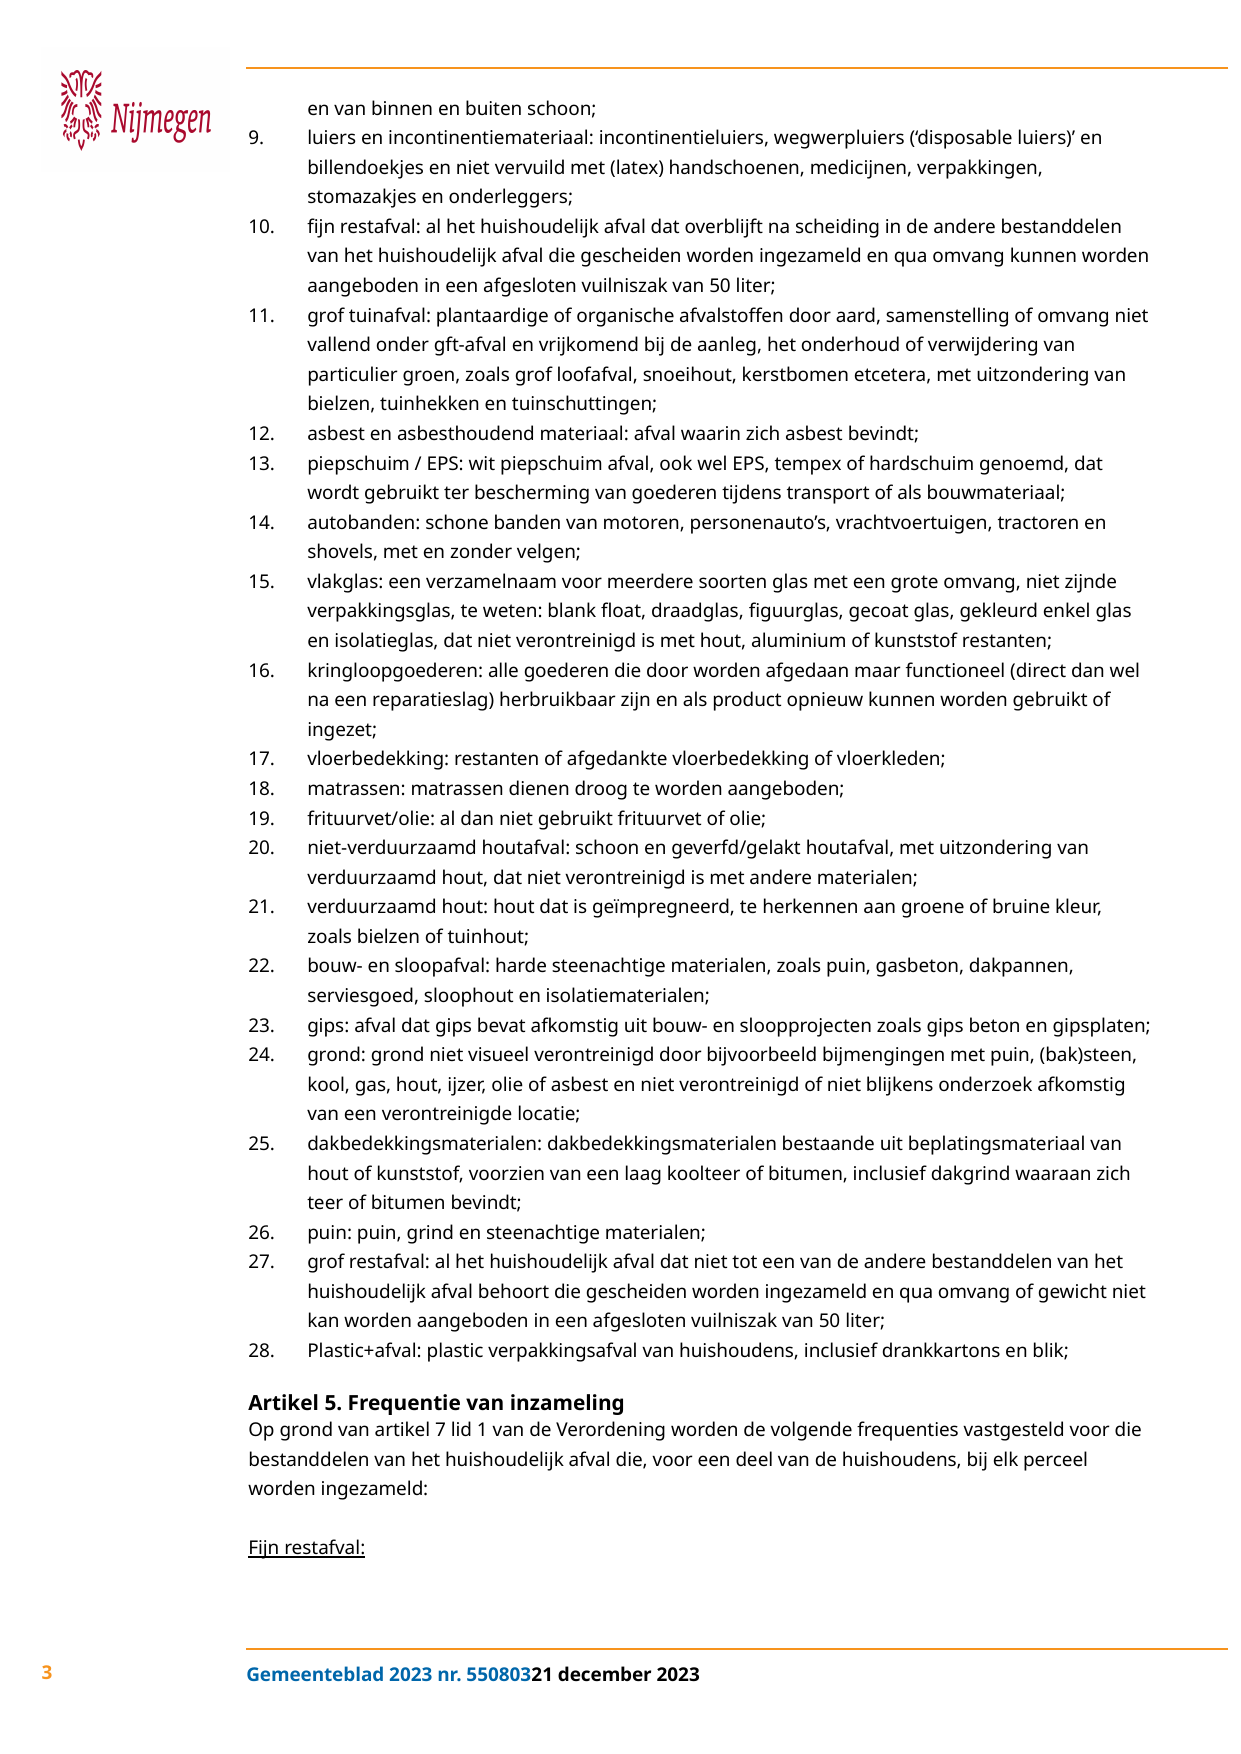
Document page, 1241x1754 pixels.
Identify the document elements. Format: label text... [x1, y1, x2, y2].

list verduurzaamd hout: hout dat is geïmpregneerd, te herkennen aan groene of bruine kleur, zoals bielzen of tuinhout; [248, 893, 1152, 949]
list frituurvet/olie: al dan niet gebruikt frituurvet of olie; [248, 805, 1152, 831]
list piepschuim / EPS: wit piepschuim afval, ook wel EPS, tempex of hardschuim genoemd, dat wordt gebruikt ter bescherming van goederen tijdens transport of als bouwmateriaal; [248, 450, 1152, 505]
list autobanden: schone banden van motoren, personenauto’s, vrachtvoertuigen, tractoren en shovels, met en zonder velgen; [248, 509, 1152, 564]
text Op grond van artikel 7 lid 1 van de Verordening worden de volgende frequenties vastgesteld voor die bestanddelen van het huishoudelijk afval die, voor een deel van de huishoudens, bij elk perceel worden ingezameld: [248, 1416, 1152, 1501]
list bouw- en sloopafval: harde steenachtige materialen, zoals puin, gasbeton, dakpannen, serviesgoed, sloophout en isolatiematerialen; [248, 953, 1152, 1008]
text Fijn restafval: [248, 1534, 1152, 1560]
list Plastic+afval: plastic verpakkingsafval van huishoudens, inclusief drankkartons en blik; [248, 1337, 1152, 1363]
list fijn restafval: al het huishoudelijk afval dat overblijft na scheiding in de andere bestanddelen van het huishoudelijk afval die gescheiden worden ingezameld en qua omvang kunnen worden aangeboden in een afgesloten vuilniszak van 50 liter; [248, 213, 1152, 298]
list grof restafval: al het huishoudelijk afval dat niet tot een van de andere bestanddelen van het huishoudelijk afval behoort die gescheiden worden ingezameld en qua omvang of gewicht niet kan worden aangeboden in een afgesloten vuilniszak van 50 liter; [248, 1248, 1152, 1333]
list grond: grond niet visueel verontreinigd door bijvoorbeeld bijmengingen met puin, (bak)steen, kool, gas, hout, ijzer, olie of asbest en niet verontreinigd of niet blijkens onderzoek afkomstig van een verontreinigde locatie; [248, 1041, 1152, 1126]
text Artikel 5. Frequentie van inzameling [248, 1388, 1152, 1416]
list vlakglas: een verzamelnaam voor meerdere soorten glas met een grote omvang, niet zijnde verpakkingsglas, te weten: blank float, draadglas, figuurglas, gecoat glas, gekleurd enkel glas en isolatieglas, dat niet verontreinigd is met hout, aluminium of kunststof restanten; [248, 568, 1152, 653]
list vloerbedekking: restanten of afgedankte vloerbedekking of vloerkleden; [248, 746, 1152, 771]
list grof tuinafval: plantaardige of organische afvalstoffen door aard, samenstelling of omvang niet vallend onder gft-afval en vrijkomend bij de aanleg, het onderhoud of verwijdering van particulier groen, zoals grof loofafval, snoeihout, kerstbomen etcetera, met uitzondering van bielzen, tuinhekken en tuinschuttingen; [248, 302, 1152, 416]
picture [41, 47, 231, 172]
list kringloopgoederen: alle goederen die door worden afgedaan maar functioneel (direct dan wel na een reparatieslag) herbruikbaar zijn en als product opnieuw kunnen worden gebruikt of ingezet; [248, 657, 1152, 742]
list matrassen: matrassen dienen droog te worden aangeboden; [248, 775, 1152, 801]
list niet-verduurzaamd houtafval: schoon en geverfd/gelakt houtafval, met uitzondering van verduurzaamd hout, dat niet verontreinigd is met andere materialen; [248, 834, 1152, 890]
list en van binnen en buiten schoon; [248, 95, 1152, 121]
list asbest en asbesthoudend materiaal: afval waarin zich asbest bevindt; [248, 420, 1152, 446]
list gips: afval dat gips bevat afkomstig uit bouw- en sloopprojecten zoals gips beton en gipsplaten; [248, 1012, 1152, 1038]
list luiers en incontinentiemateriaal: incontinentieluiers, wegwerpluiers (‘disposable luiers)’ en billendoekjes en niet vervuild met (latex) handschoenen, medicijnen, verpakkingen, stomazakjes en onderleggers; [248, 124, 1152, 209]
list dakbedekkingsmaterialen: dakbedekkingsmaterialen bestaande uit beplatingsmateriaal van hout of kunststof, voorzien van een laag koolteer of bitumen, inclusief dakgrind waaraan zich teer of bitumen bevindt; [248, 1130, 1152, 1215]
list puin: puin, grind en steenachtige materialen; [248, 1219, 1152, 1245]
